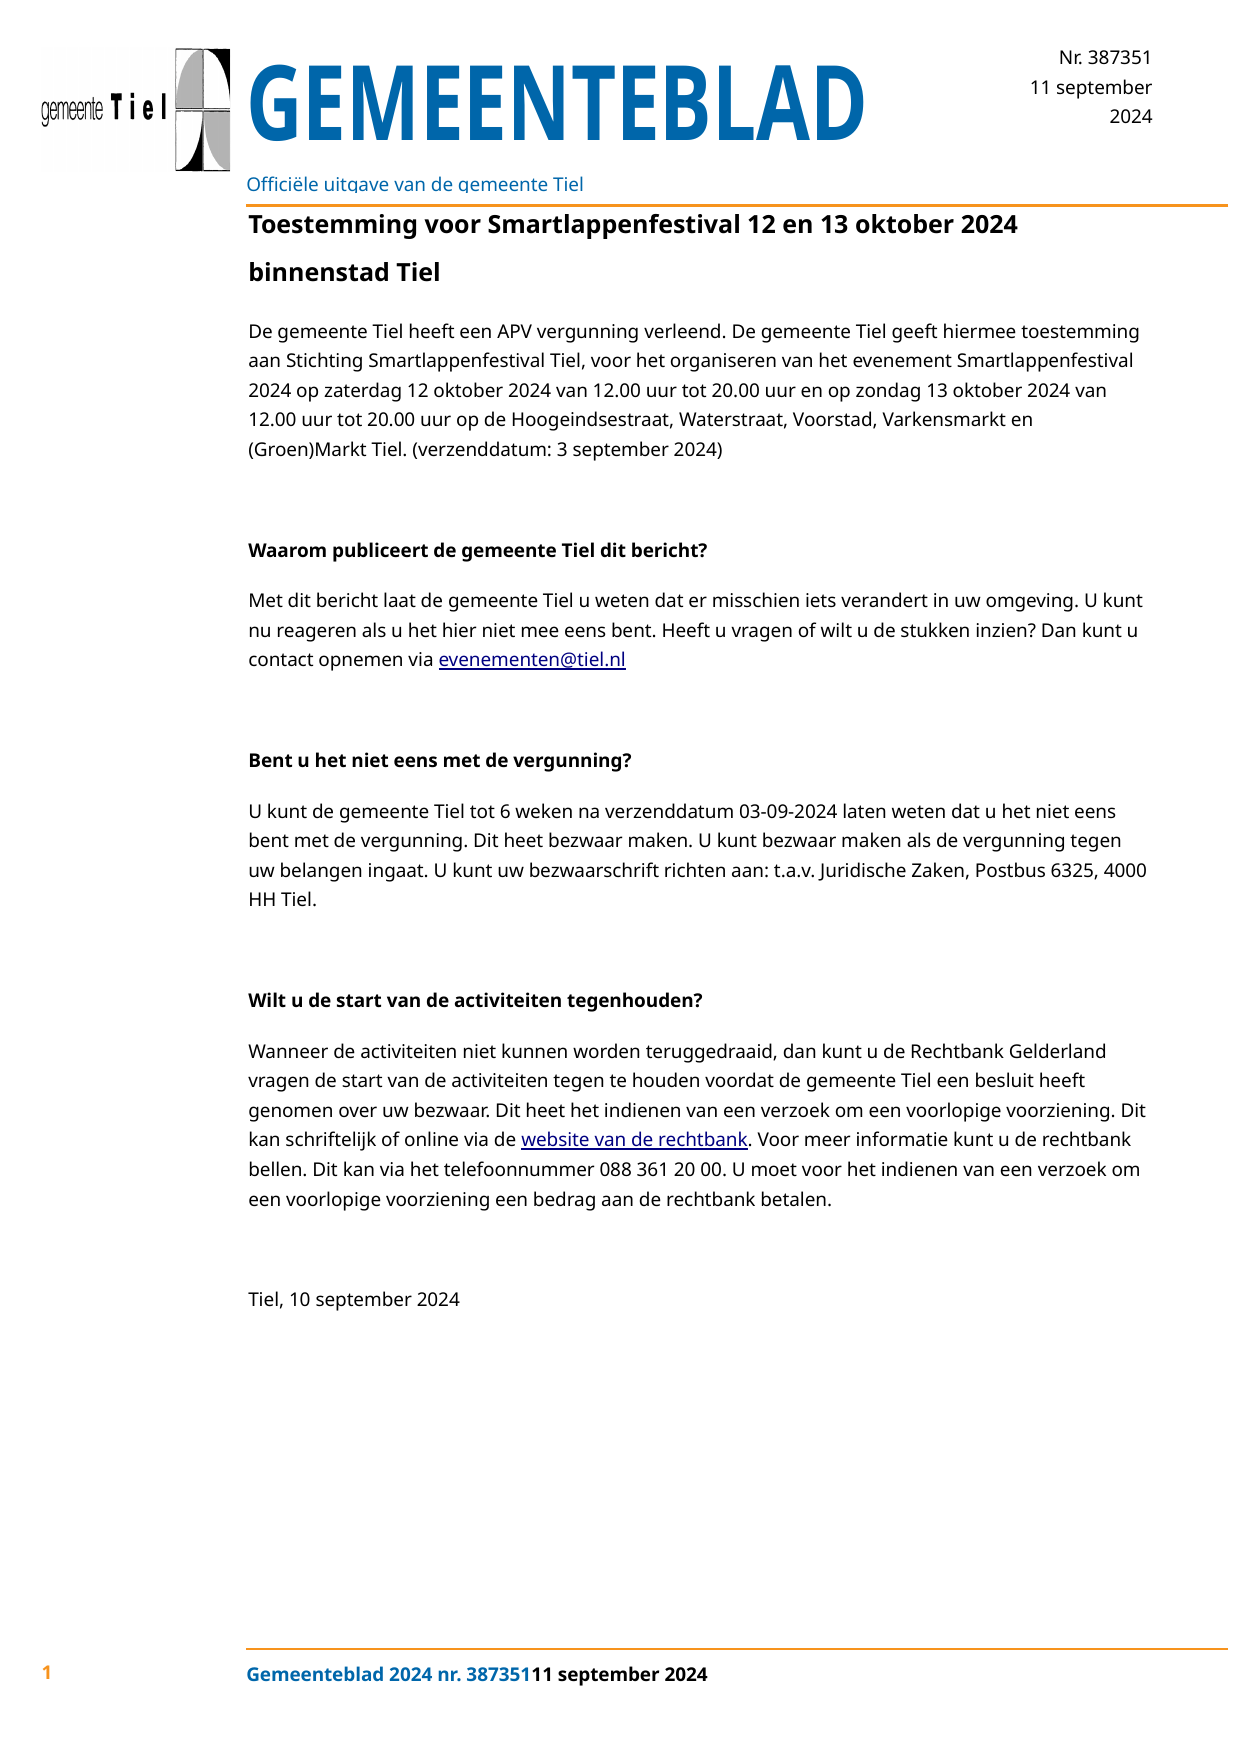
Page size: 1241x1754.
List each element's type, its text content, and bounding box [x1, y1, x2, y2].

text Waarom publiceert de gemeente Tiel dit bericht? [248, 537, 1152, 563]
text Wilt u de start van de activiteiten tegenhouden? [248, 987, 1152, 1013]
picture [41, 47, 231, 172]
text Tiel, 10 september 2024 [248, 1287, 1152, 1312]
text Bent u het niet eens met de vergunning? [248, 747, 1152, 773]
text U kunt de gemeente Tiel tot 6 weken na verzenddatum 03-09-2024 laten weten dat u het niet eens bent met de vergunning. Dit heet bezwaar maken. U kunt bezwaar maken als de vergunning tegen uw belangen ingaat. U kunt uw bezwaarschrift richten aan: t.a.v. Juridische Zaken, Postbus 6325, 4000 HH Tiel. [248, 798, 1152, 912]
text Wanneer de activiteiten niet kunnen worden teruggedraaid, dan kunt u de Rechtbank Gelderland vragen de start van de activiteiten tegen te houden voordat de gemeente Tiel een besluit heeft genomen over uw bezwaar. Dit heet het indienen van een verzoek om een voorlopige voorziening. Dit kan schriftelijk of online via de website van de rechtbank. Voor meer informatie kunt u de rechtbank bellen. Dit kan via het telefoonnummer 088 361 20 00. U moet voor het indienen van een verzoek om een voorlopige voorziening een bedrag aan de rechtbank betalen. [248, 1038, 1152, 1212]
text De gemeente Tiel heeft een APV vergunning verleend. De gemeente Tiel geeft hiermee toestemming aan Stichting Smartlappenfestival Tiel, voor het organiseren van het evenement Smartlappenfestival 2024 op zaterdag 12 oktober 2024 van 12.00 uur tot 20.00 uur en op zondag 13 oktober 2024 van 12.00 uur tot 20.00 uur op de Hoogeindsestraat, Waterstraat, Voorstad, Varkensmarkt en (Groen)Markt Tiel. (verzenddatum: 3 september 2024) [248, 318, 1152, 462]
text Met dit bericht laat de gemeente Tiel u weten dat er misschien iets verandert in uw omgeving. U kunt nu reageren als u het hier niet mee eens bent. Heeft u vragen of wilt u de stukken inzien? Dan kunt u contact opnemen via evenementen@tiel.nl [248, 587, 1152, 672]
text Toestemming voor Smartlappenfestival 12 en 13 oktober 2024 binnenstad Tiel [248, 207, 1152, 288]
